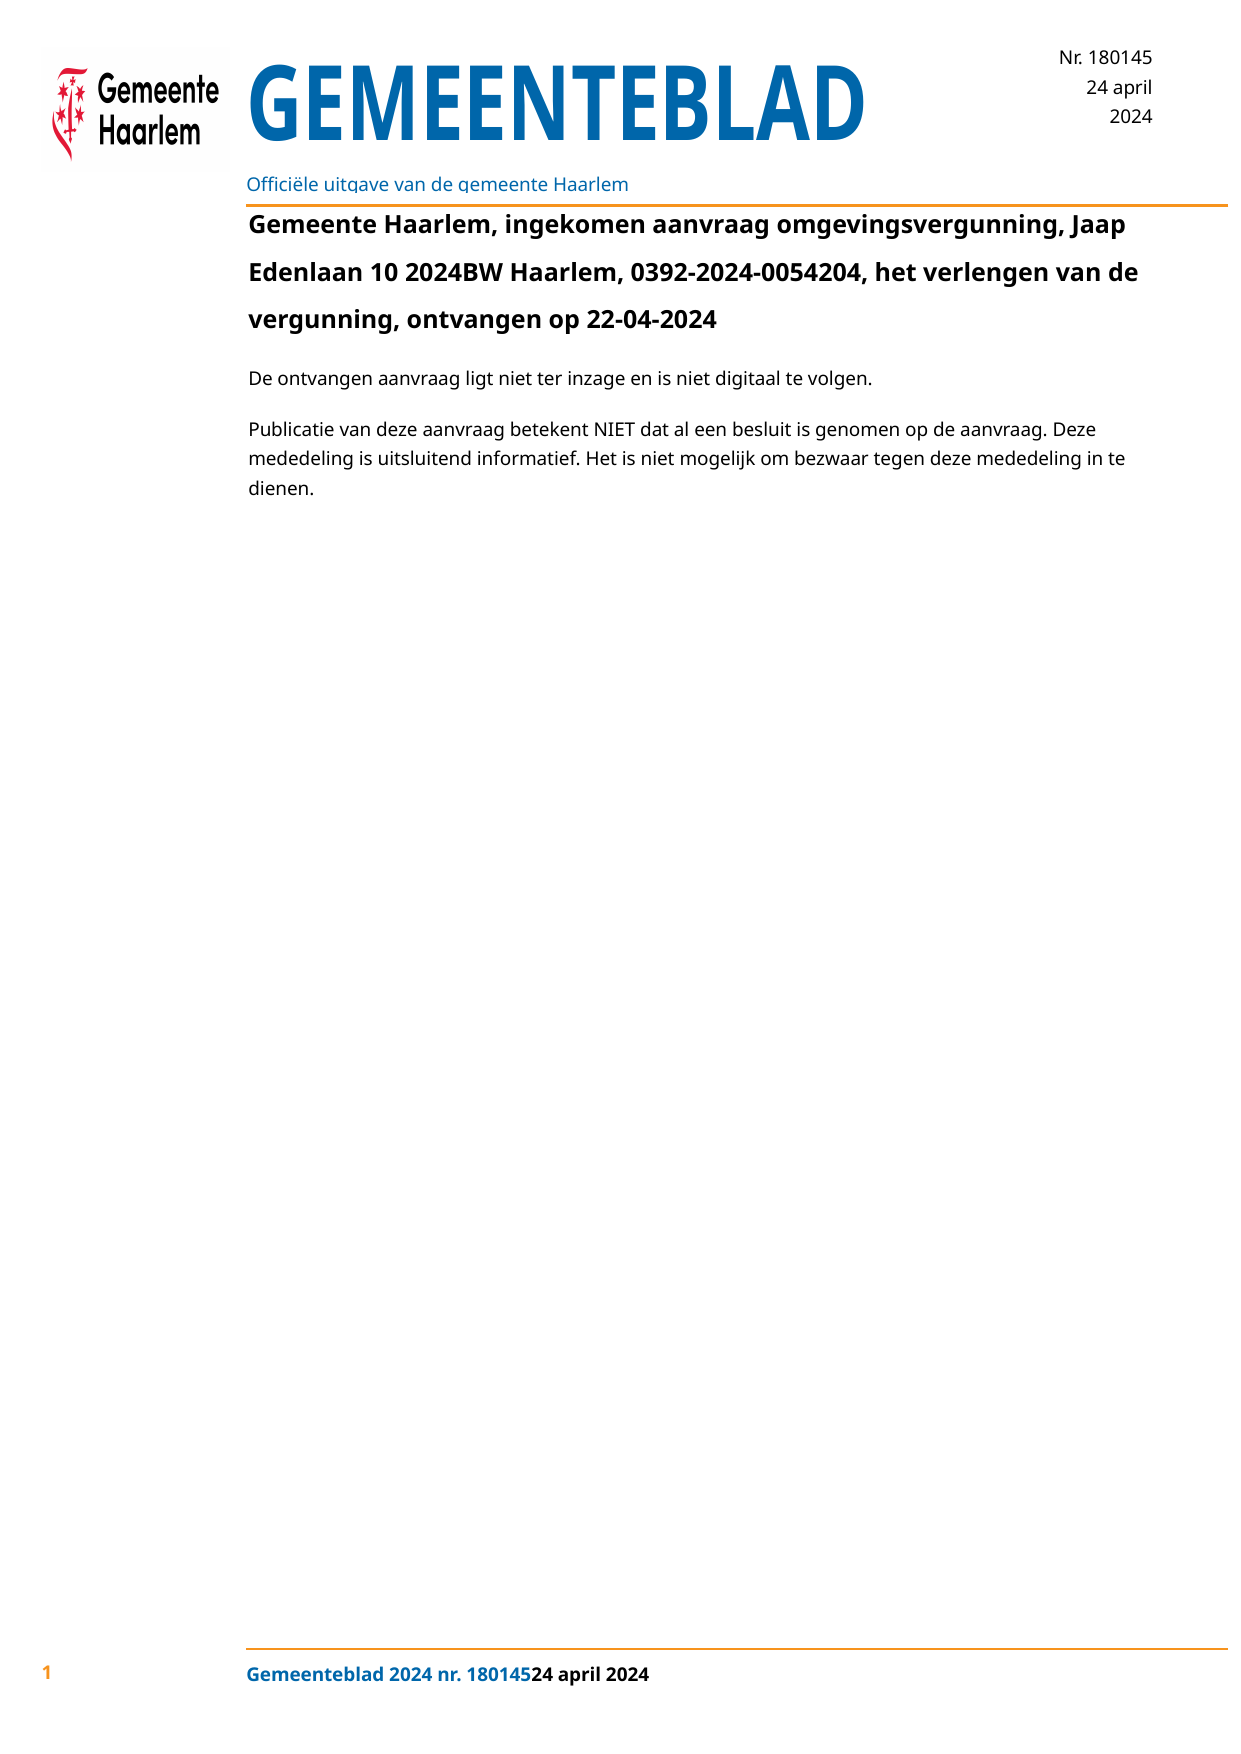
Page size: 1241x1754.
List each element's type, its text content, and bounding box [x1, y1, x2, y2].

text De ontvangen aanvraag ligt niet ter inzage en is niet digitaal te volgen. [248, 366, 1152, 391]
text Publicatie van deze aanvraag betekent NIET dat al een besluit is genomen op de aanvraag. Deze mededeling is uitsluitend informatief. Het is niet mogelijk om bezwaar tegen deze mededeling in te dienen. [248, 416, 1152, 501]
picture [41, 47, 231, 172]
text Gemeente Haarlem, ingekomen aanvraag omgevingsvergunning, Jaap Edenlaan 10 2024BW Haarlem, 0392-2024-0054204, het verlengen van de vergunning, ontvangen op 22-04-2024 [248, 207, 1152, 336]
